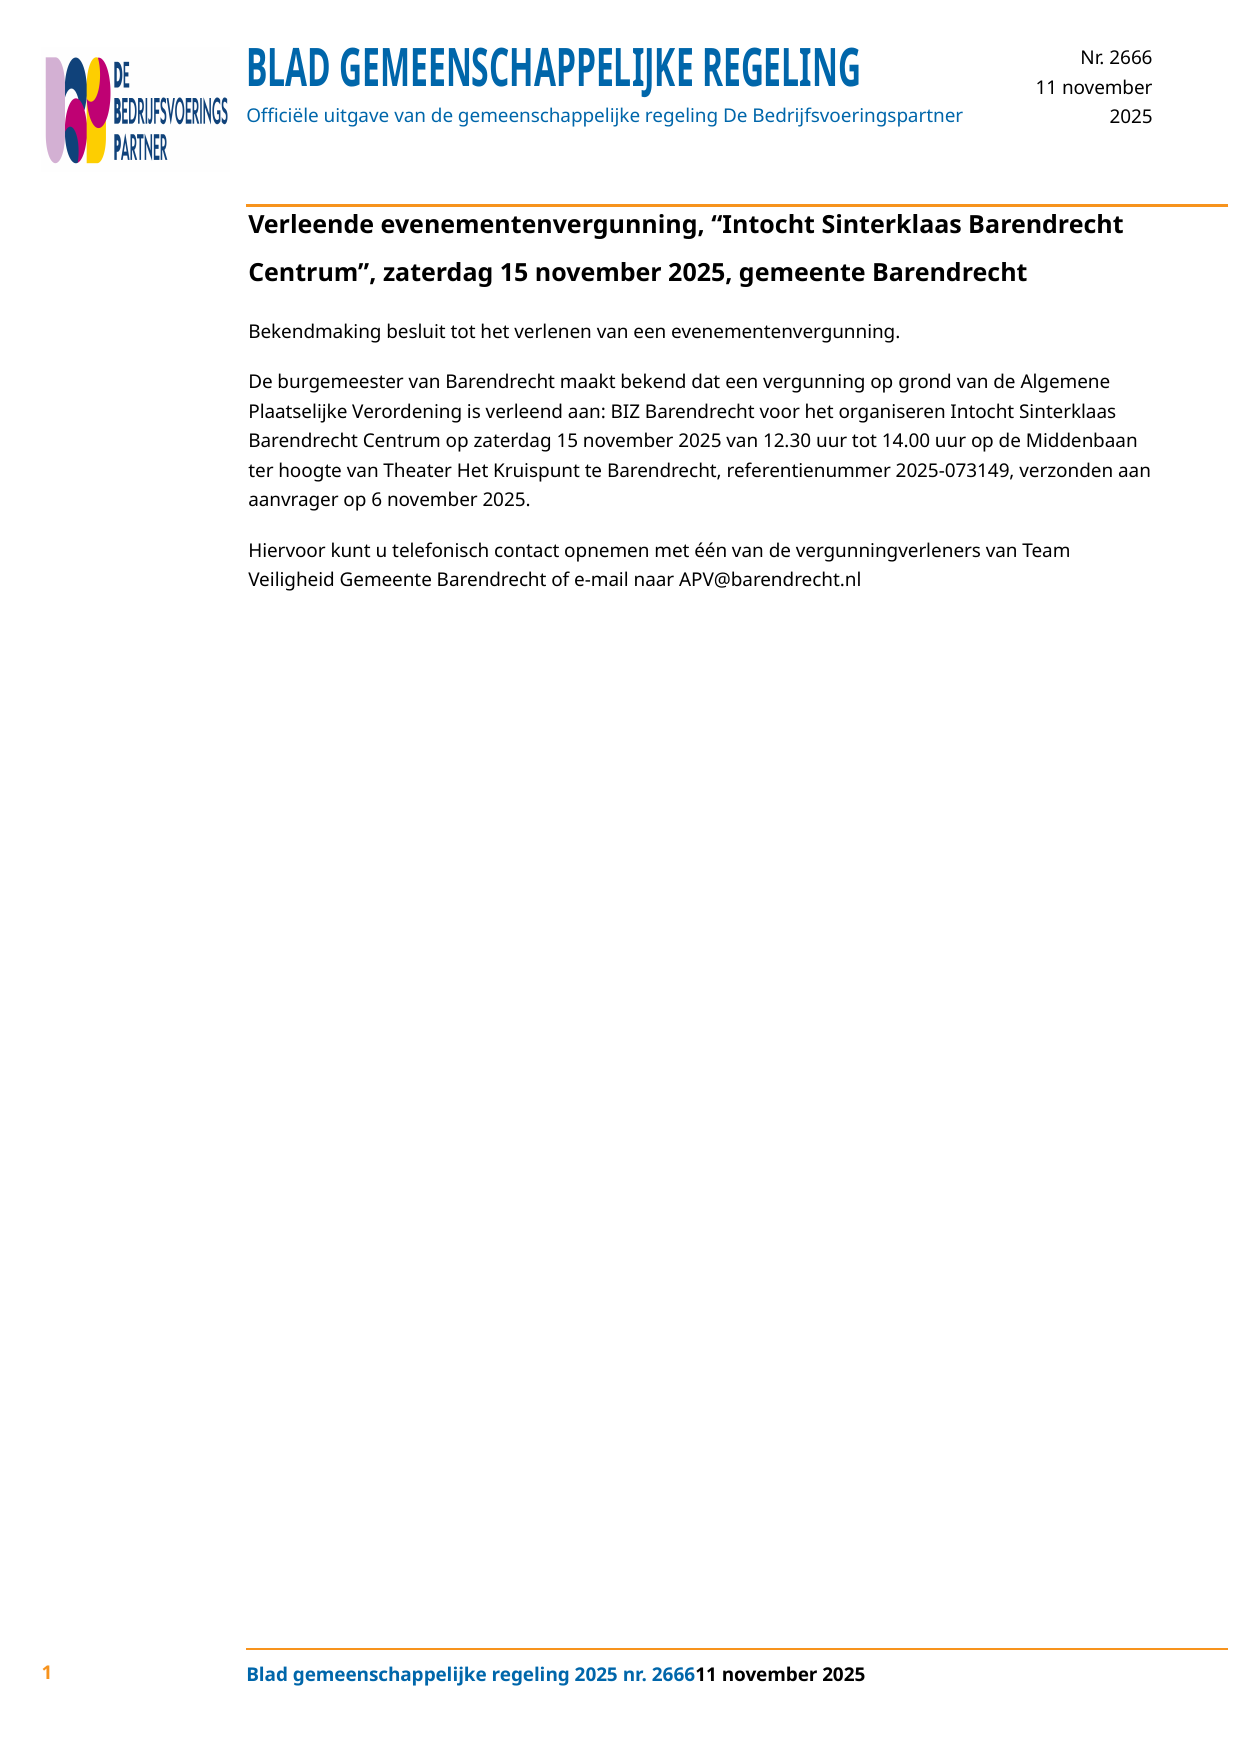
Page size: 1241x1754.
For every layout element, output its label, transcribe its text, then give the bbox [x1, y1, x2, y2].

text Verleende evenementenvergunning, “Intocht Sinterklaas Barendrecht Centrum”, zaterdag 15 november 2025, gemeente Barendrecht [248, 207, 1152, 288]
text De burgemeester van Barendrecht maakt bekend dat een vergunning op grond van de Algemene Plaatselijke Verordening is verleend aan: BIZ Barendrecht voor het organiseren Intocht Sinterklaas Barendrecht Centrum op zaterdag 15 november 2025 van 12.30 uur tot 14.00 uur op de Middenbaan ter hoogte van Theater Het Kruispunt te Barendrecht, referentienummer 2025-073149, verzonden aan aanvrager op 6 november 2025. [248, 368, 1152, 512]
text Hiervoor kunt u telefonisch contact opnemen met één van de vergunningverleners van Team Veiligheid Gemeente Barendrecht of e-mail naar APV@barendrecht.nl [248, 537, 1152, 592]
text Bekendmaking besluit tot het verlenen van een evenementenvergunning. [248, 318, 1152, 344]
picture [41, 47, 231, 172]
